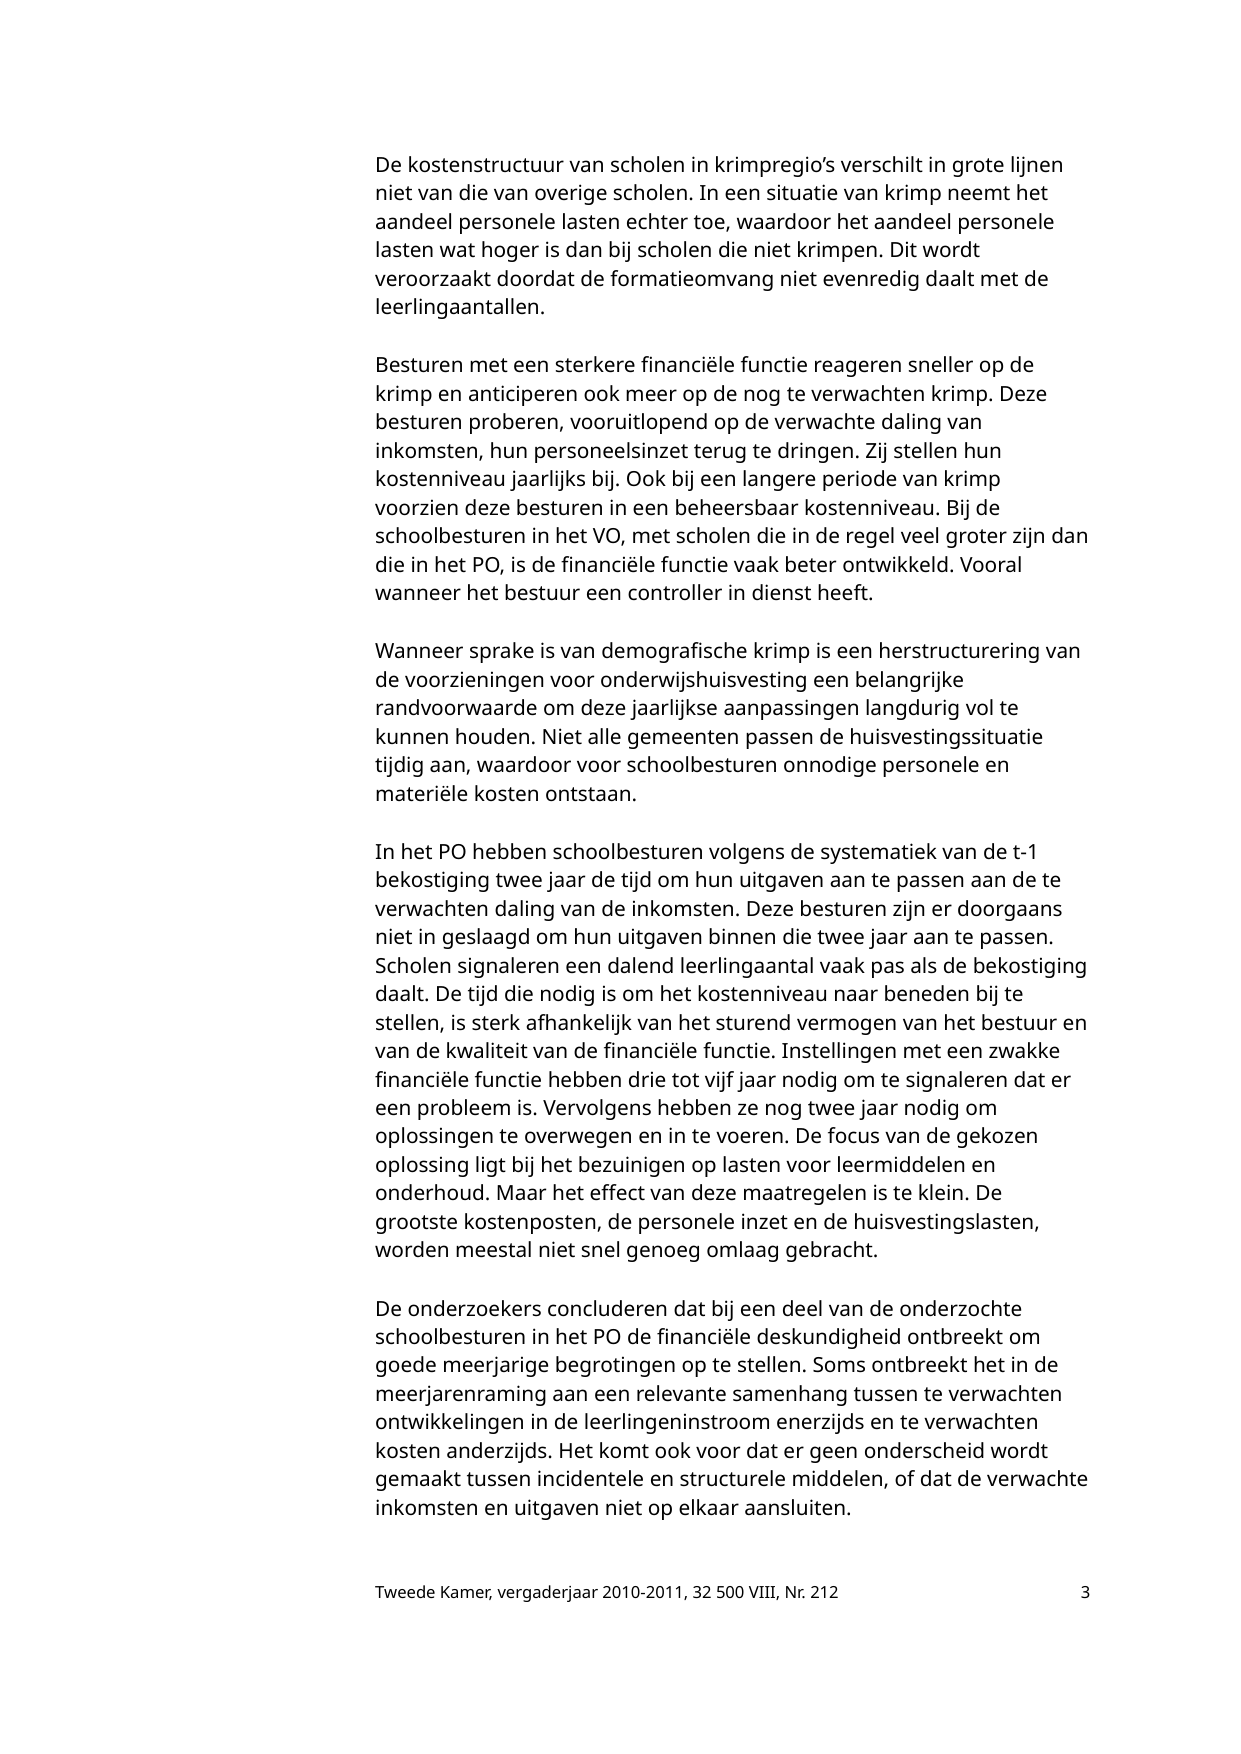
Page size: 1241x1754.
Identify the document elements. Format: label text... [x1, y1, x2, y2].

text De kostenstructuur van scholen in krimpregio’s verschilt in grote lijnen niet van die van overige scholen. In een situatie van krimp neemt het aandeel personele lasten echter toe, waardoor het aandeel personele lasten wat hoger is dan bij scholen die niet krimpen. Dit wordt veroorzaakt doordat de formatieomvang niet evenredig daalt met de leerlingaantallen. [375, 150, 1090, 321]
text De onderzoekers concluderen dat bij een deel van de onderzochte schoolbesturen in het PO de financiële deskundigheid ontbreekt om goede meerjarige begrotingen op te stellen. Soms ontbreekt het in de meerjarenraming aan een relevante samenhang tussen te verwachten ontwikkelingen in de leerlingeninstroom enerzijds en te verwachten kosten anderzijds. Het komt ook voor dat er geen onderscheid wordt gemaakt tussen incidentele en structurele middelen, of dat de verwachte inkomsten en uitgaven niet op elkaar aansluiten. [375, 1294, 1090, 1521]
text In het PO hebben schoolbesturen volgens de systematiek van de t-1 bekostiging twee jaar de tijd om hun uitgaven aan te passen aan de te verwachten daling van de inkomsten. Deze besturen zijn er doorgaans niet in geslaagd om hun uitgaven binnen die twee jaar aan te passen. Scholen signaleren een dalend leerlingaantal vaak pas als de bekostiging daalt. De tijd die nodig is om het kostenniveau naar beneden bij te stellen, is sterk afhankelijk van het sturend vermogen van het bestuur en van de kwaliteit van de financiële functie. Instellingen met een zwakke financiële functie hebben drie tot vijf jaar nodig om te signaleren dat er een probleem is. Vervolgens hebben ze nog twee jaar nodig om oplossingen te overwegen en in te voeren. De focus van de gekozen oplossing ligt bij het bezuinigen op lasten voor leermiddelen en onderhoud. Maar het effect van deze maatregelen is te klein. De grootste kostenposten, de personele inzet en de huisvestingslasten, worden meestal niet snel genoeg omlaag gebracht. [375, 837, 1090, 1264]
text Wanneer sprake is van demografische krimp is een herstructurering van de voorzieningen voor onderwijshuisvesting een belangrijke randvoorwaarde om deze jaarlijkse aanpassingen langdurig vol te kunnen houden. Niet alle gemeenten passen de huisvestingssituatie tijdig aan, waardoor voor schoolbesturen onnodige personele en materiële kosten ontstaan. [375, 637, 1090, 807]
text Besturen met een sterkere financiële functie reageren sneller op de krimp en anticiperen ook meer op de nog te verwachten krimp. Deze besturen proberen, vooruitlopend op de verwachte daling van inkomsten, hun personeelsinzet terug te dringen. Zij stellen hun kostenniveau jaarlijks bij. Ook bij een langere periode van krimp voorzien deze besturen in een beheersbaar kostenniveau. Bij de schoolbesturen in het VO, met scholen die in de regel veel groter zijn dan die in het PO, is de financiële functie vaak beter ontwikkeld. Vooral wanneer het bestuur een controller in dienst heeft. [375, 351, 1090, 607]
